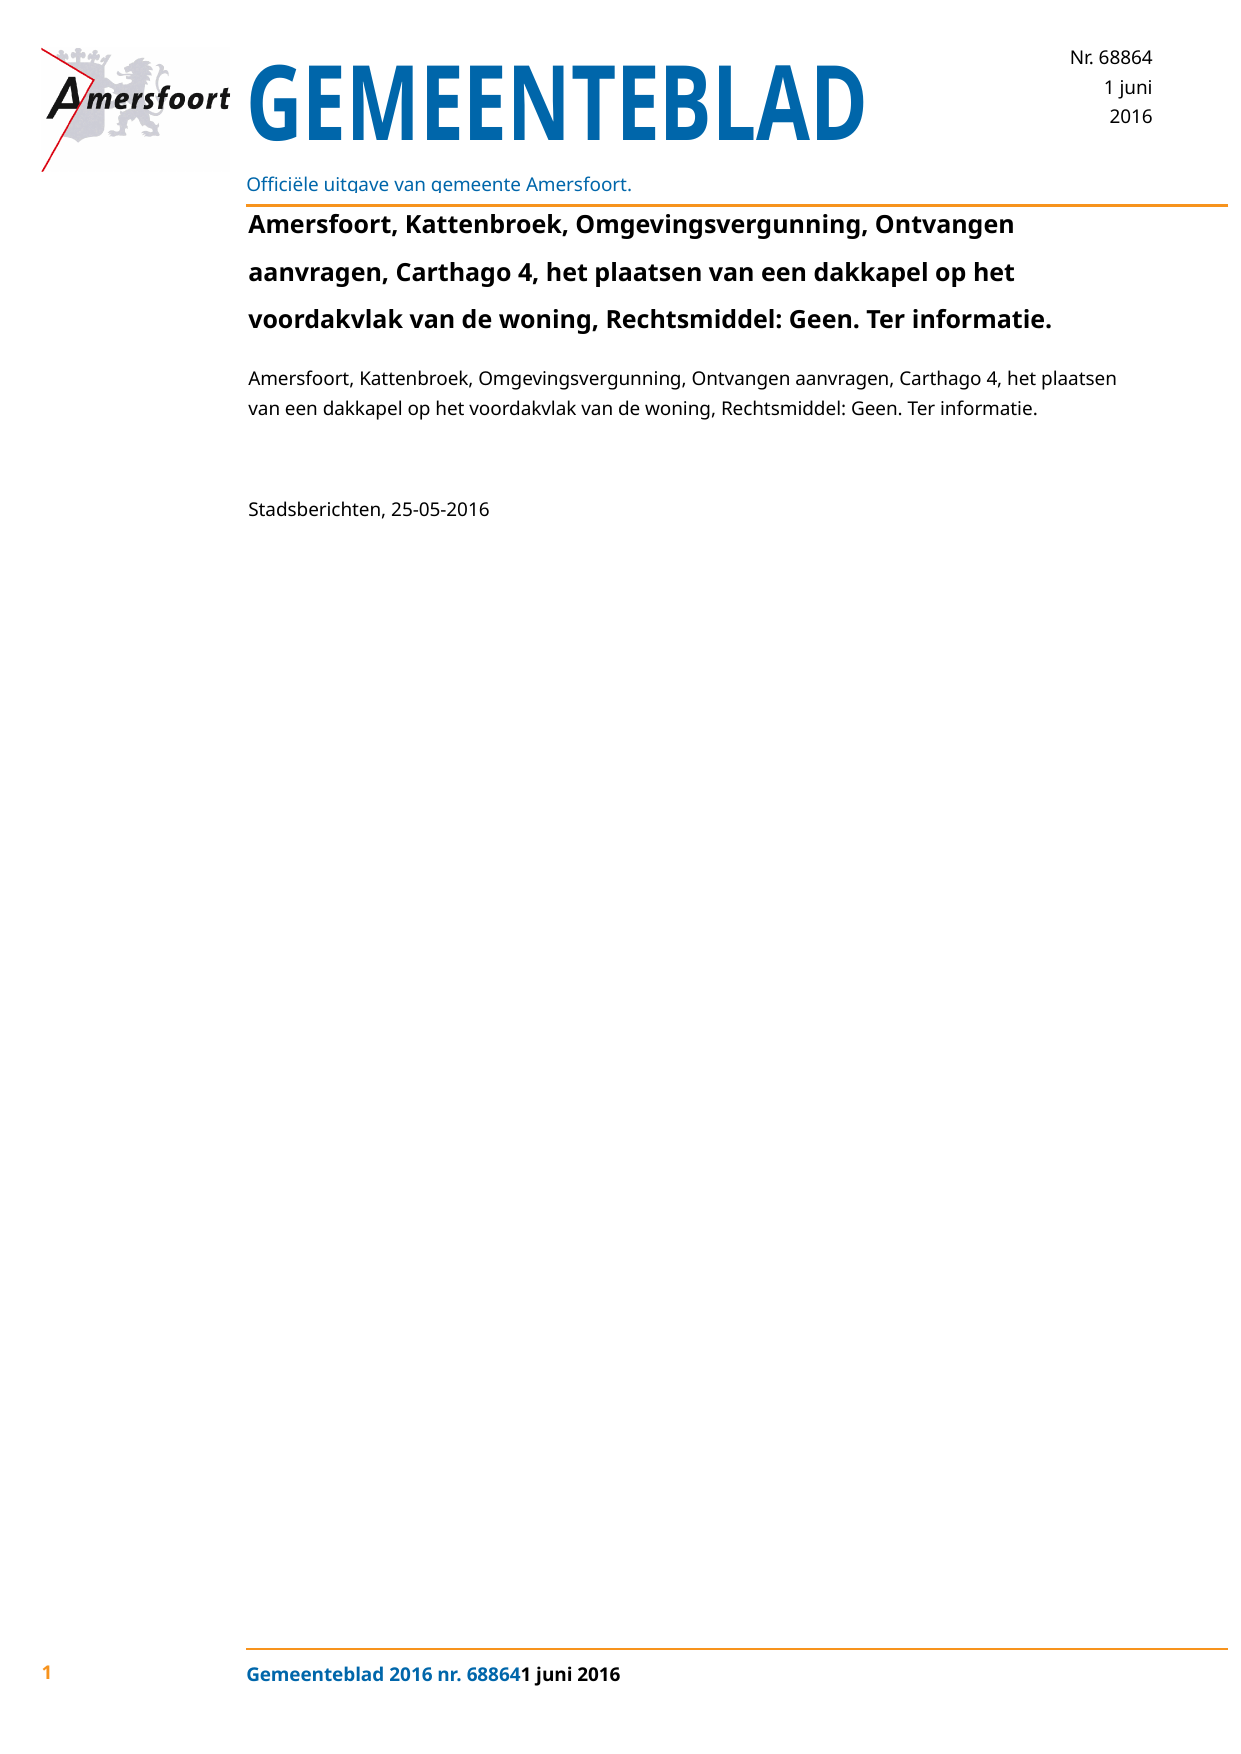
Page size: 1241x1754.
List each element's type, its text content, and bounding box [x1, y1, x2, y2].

text Stadsberichten, 25-05-2016 [248, 496, 1152, 522]
text Amersfoort, Kattenbroek, Omgevingsvergunning, Ontvangen aanvragen, Carthago 4, het plaatsen van een dakkapel op het voordakvlak van de woning, Rechtsmiddel: Geen. Ter informatie. [248, 207, 1152, 336]
text Amersfoort, Kattenbroek, Omgevingsvergunning, Ontvangen aanvragen, Carthago 4, het plaatsen van een dakkapel op het voordakvlak van de woning, Rechtsmiddel: Geen. Ter informatie. [248, 366, 1152, 421]
picture [41, 47, 231, 172]
